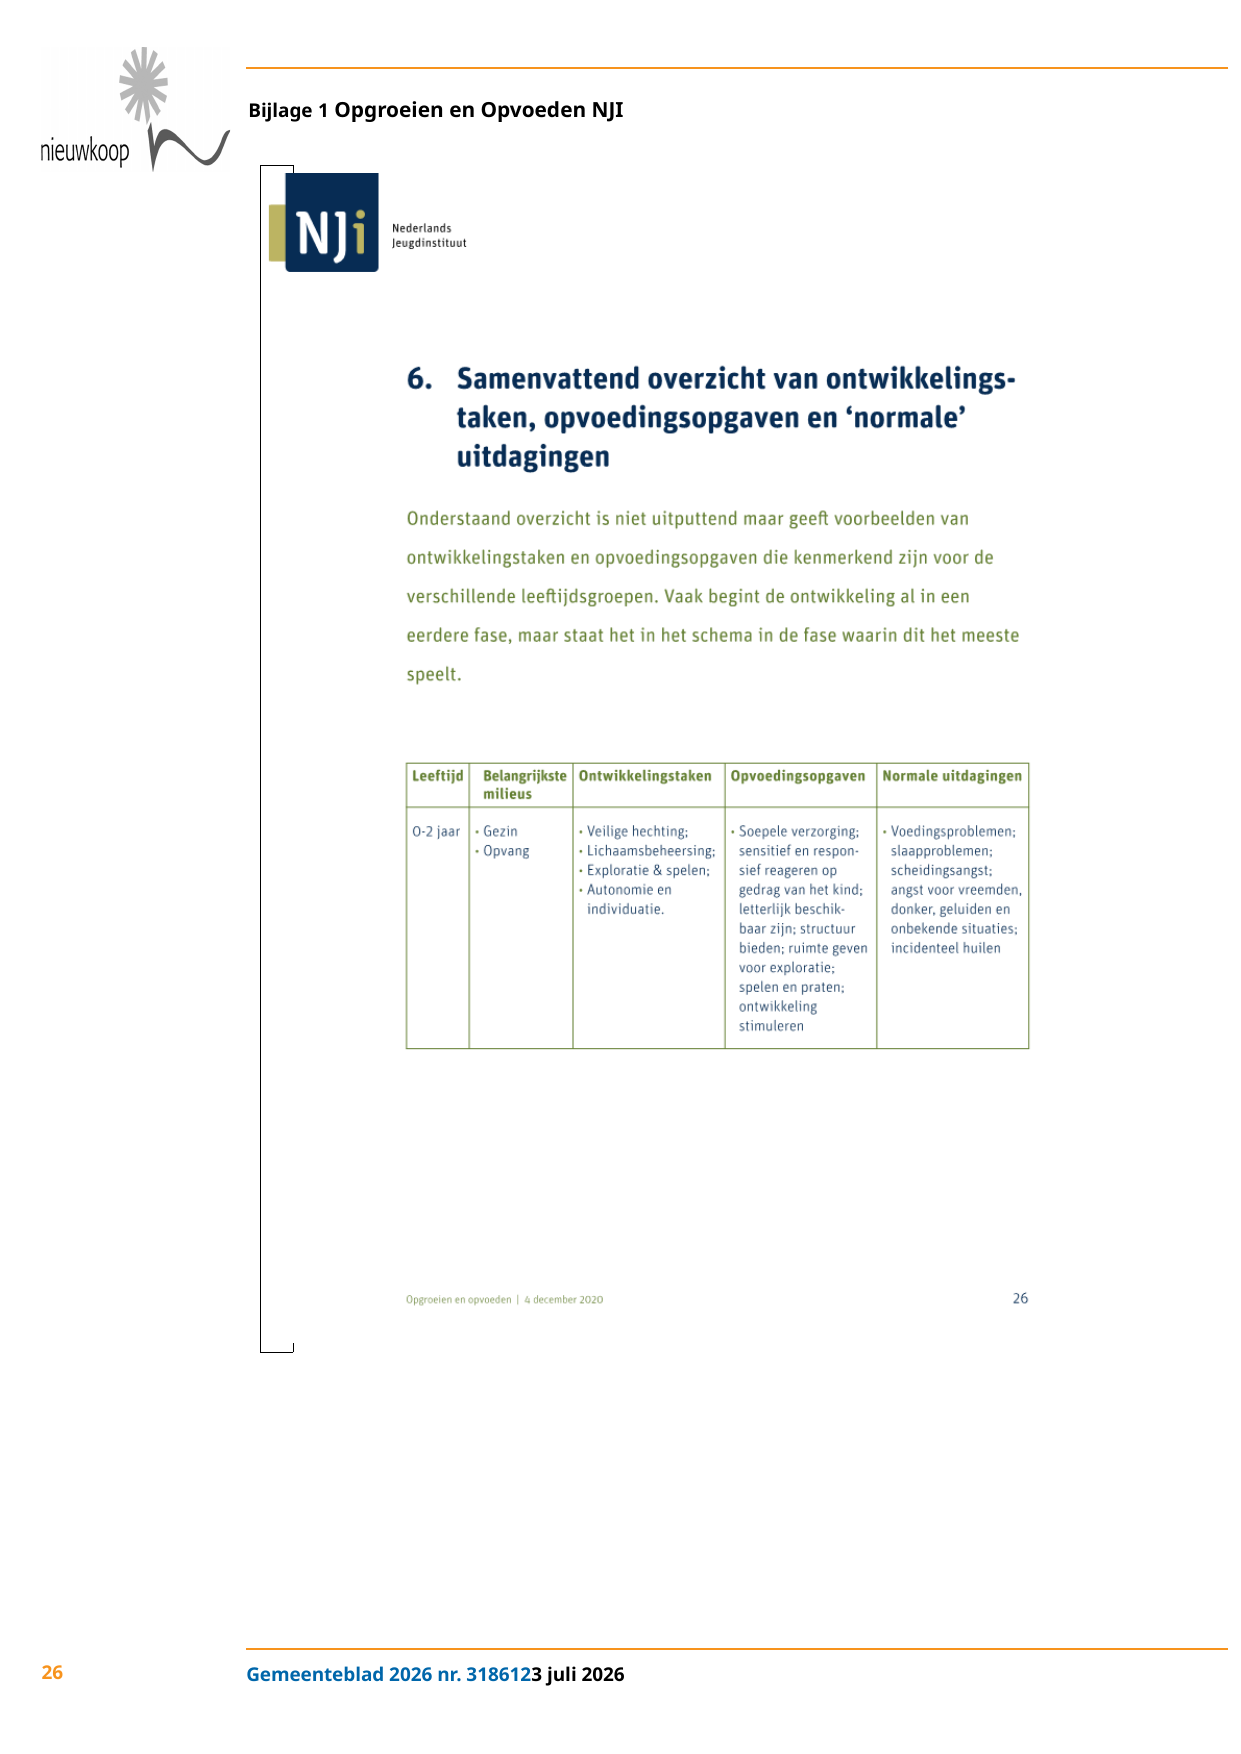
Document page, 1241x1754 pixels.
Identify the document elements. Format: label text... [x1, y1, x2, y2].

text Bijlage 1 Opgroeien en Opvoeden NJI [248, 95, 1152, 123]
picture [41, 47, 231, 172]
picture [268, 173, 1096, 1343]
